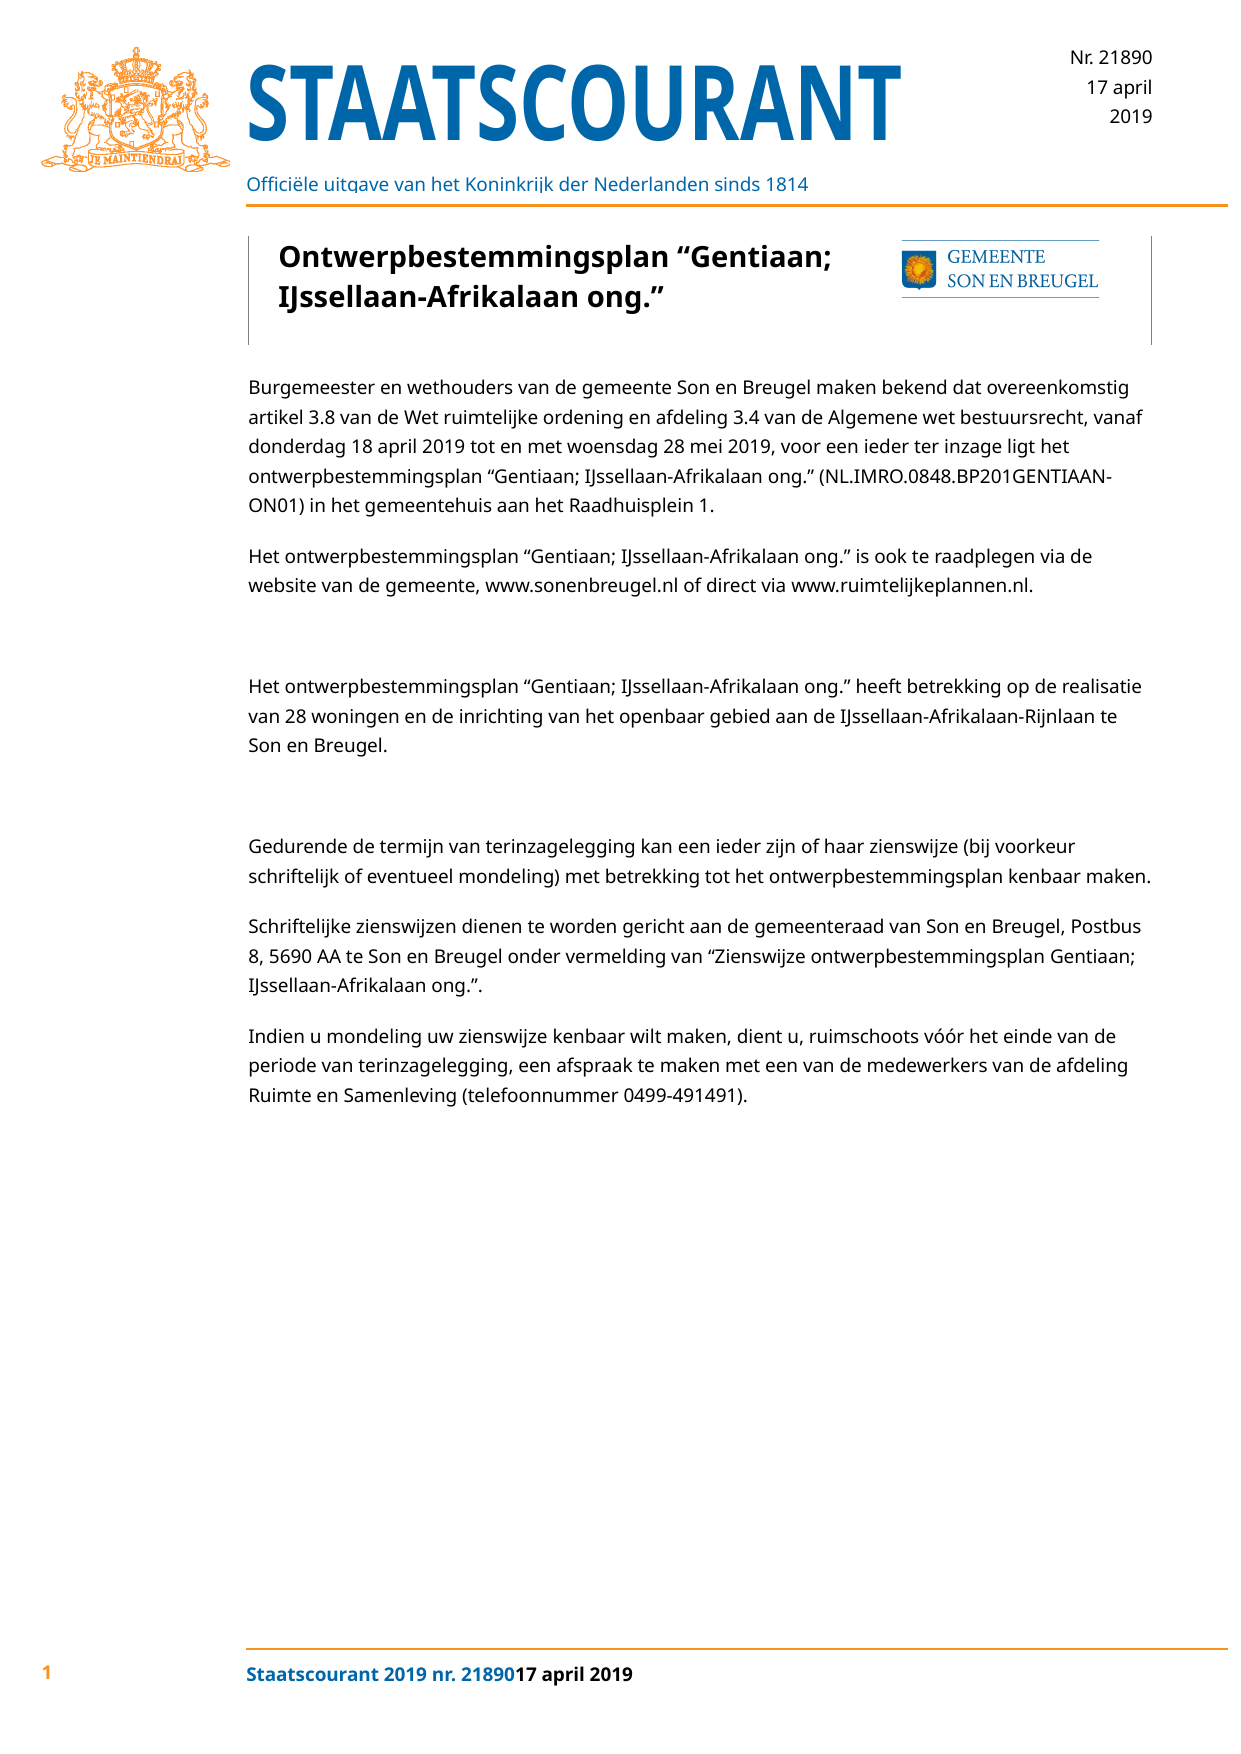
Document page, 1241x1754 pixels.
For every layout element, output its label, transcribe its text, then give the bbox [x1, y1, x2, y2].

text Burgemeester en wethouders van de gemeente Son en Breugel maken bekend dat overeenkomstig artikel 3.8 van de Wet ruimtelijke ordening en afdeling 3.4 van de Algemene wet bestuursrecht, vanaf donderdag 18 april 2019 tot en met woensdag 28 mei 2019, voor een ieder ter inzage ligt het ontwerpbestemmingsplan “Gentiaan; IJssellaan-Afrikalaan ong.” (NL.IMRO.0848.BP201GENTIAAN-ON01) in het gemeentehuis aan het Raadhuisplein 1. [248, 374, 1152, 518]
table_header Ontwerpbestemmingsplan “Gentiaan; IJssellaan-Afrikalaan ong.” [249, 236, 850, 345]
picture [882, 236, 1119, 302]
text Het ontwerpbestemmingsplan “Gentiaan; IJssellaan-Afrikalaan ong.” heeft betrekking op de realisatie van 28 woningen en de inrichting van het openbaar gebied aan de IJssellaan-Afrikalaan-Rijnlaan te Son en Breugel. [248, 673, 1152, 758]
text Het ontwerpbestemmingsplan “Gentiaan; IJssellaan-Afrikalaan ong.” is ook te raadplegen via de website van de gemeente, www.sonenbreugel.nl of direct via www.ruimtelijkeplannen.nl. [248, 543, 1152, 598]
text Gedurende de termijn van terinzagelegging kan een ieder zijn of haar zienswijze (bij voorkeur schriftelijk of eventueel mondeling) met betrekking tot het ontwerpbestemmingsplan kenbaar maken. [248, 833, 1152, 889]
table_header [850, 236, 1151, 345]
picture [41, 47, 231, 172]
text Schriftelijke zienswijzen dienen te worden gericht aan de gemeenteraad van Son en Breugel, Postbus 8, 5690 AA te Son en Breugel onder vermelding van “Zienswijze ontwerpbestemmingsplan Gentiaan; IJssellaan-Afrikalaan ong.”. [248, 913, 1152, 998]
text Indien u mondeling uw zienswijze kenbaar wilt maken, dient u, ruimschoots vóór het einde van de periode van terinzagelegging, een afspraak te maken met een van de medewerkers van de afdeling Ruimte en Samenleving (telefoonnummer 0499-491491). [248, 1023, 1152, 1108]
